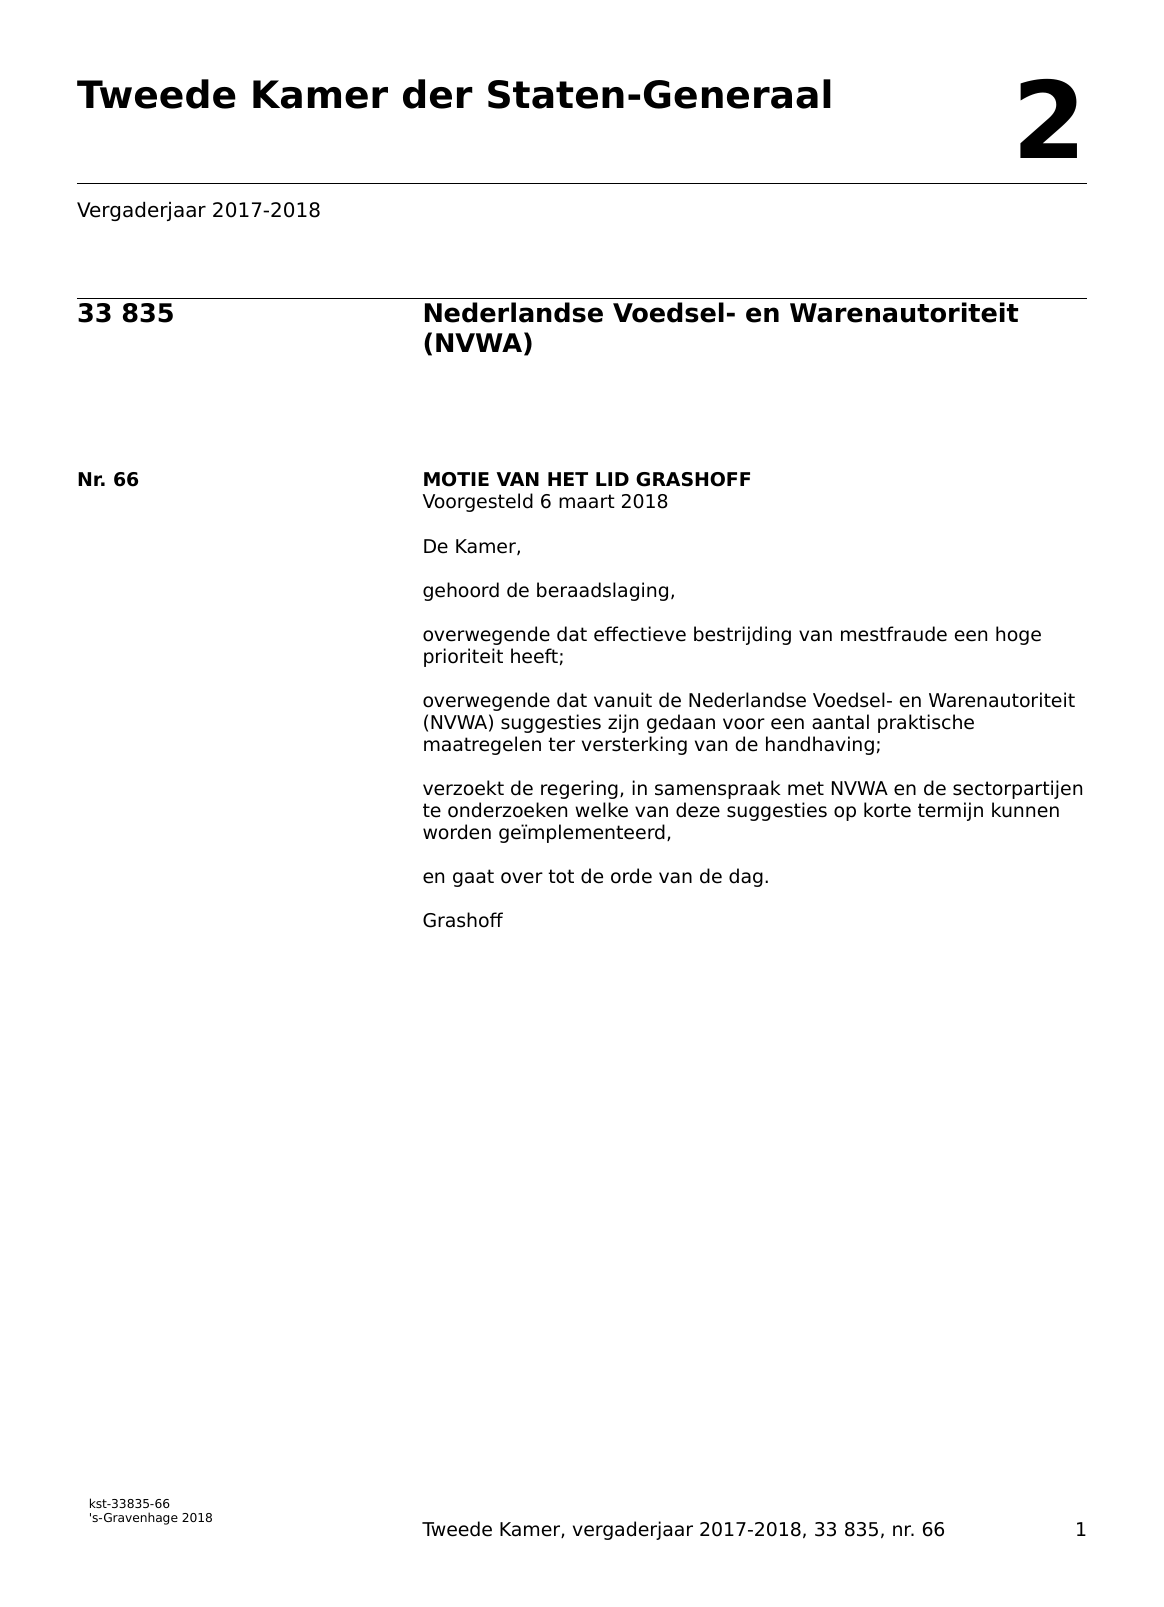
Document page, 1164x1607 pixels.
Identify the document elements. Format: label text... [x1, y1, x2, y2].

text gehoord de beraadslaging, [422, 580, 1087, 602]
text overwegende dat effectieve bestrijding van mestfraude een hoge prioriteit heeft; [422, 624, 1087, 668]
table_cell Vergaderjaar 2017-2018 [77, 184, 1087, 298]
table_header Tweede Kamer der Staten-Generaal [77, 59, 886, 183]
table_header 2 [886, 59, 1087, 183]
text Voorgesteld 6 maart 2018 [422, 491, 1087, 513]
text 's-Gravenhage 2018 [88, 1511, 323, 1525]
text Grashoff [422, 910, 1087, 932]
text en gaat over tot de orde van de dag. [422, 866, 1087, 888]
subtitle Nr. 66 MOTIE VAN HET LID GRASHOFF [77, 469, 1087, 491]
text verzoekt de regering, in samenspraak met NVWA en de sectorpartijen te onderzoeken welke van deze suggesties op korte termijn kunnen worden geïmplementeerd, [422, 778, 1087, 844]
text overwegende dat vanuit de Nederlandse Voedsel- en Warenautoriteit (NVWA) suggesties zijn gedaan voor een aantal praktische maatregelen ter versterking van de handhaving; [422, 690, 1087, 756]
text kst-33835-66 [88, 1497, 323, 1511]
subtitle 33 835 Nederlandse Voedsel- en Warenautoriteit (NVWA) [77, 299, 1087, 358]
text De Kamer, [422, 536, 1087, 557]
